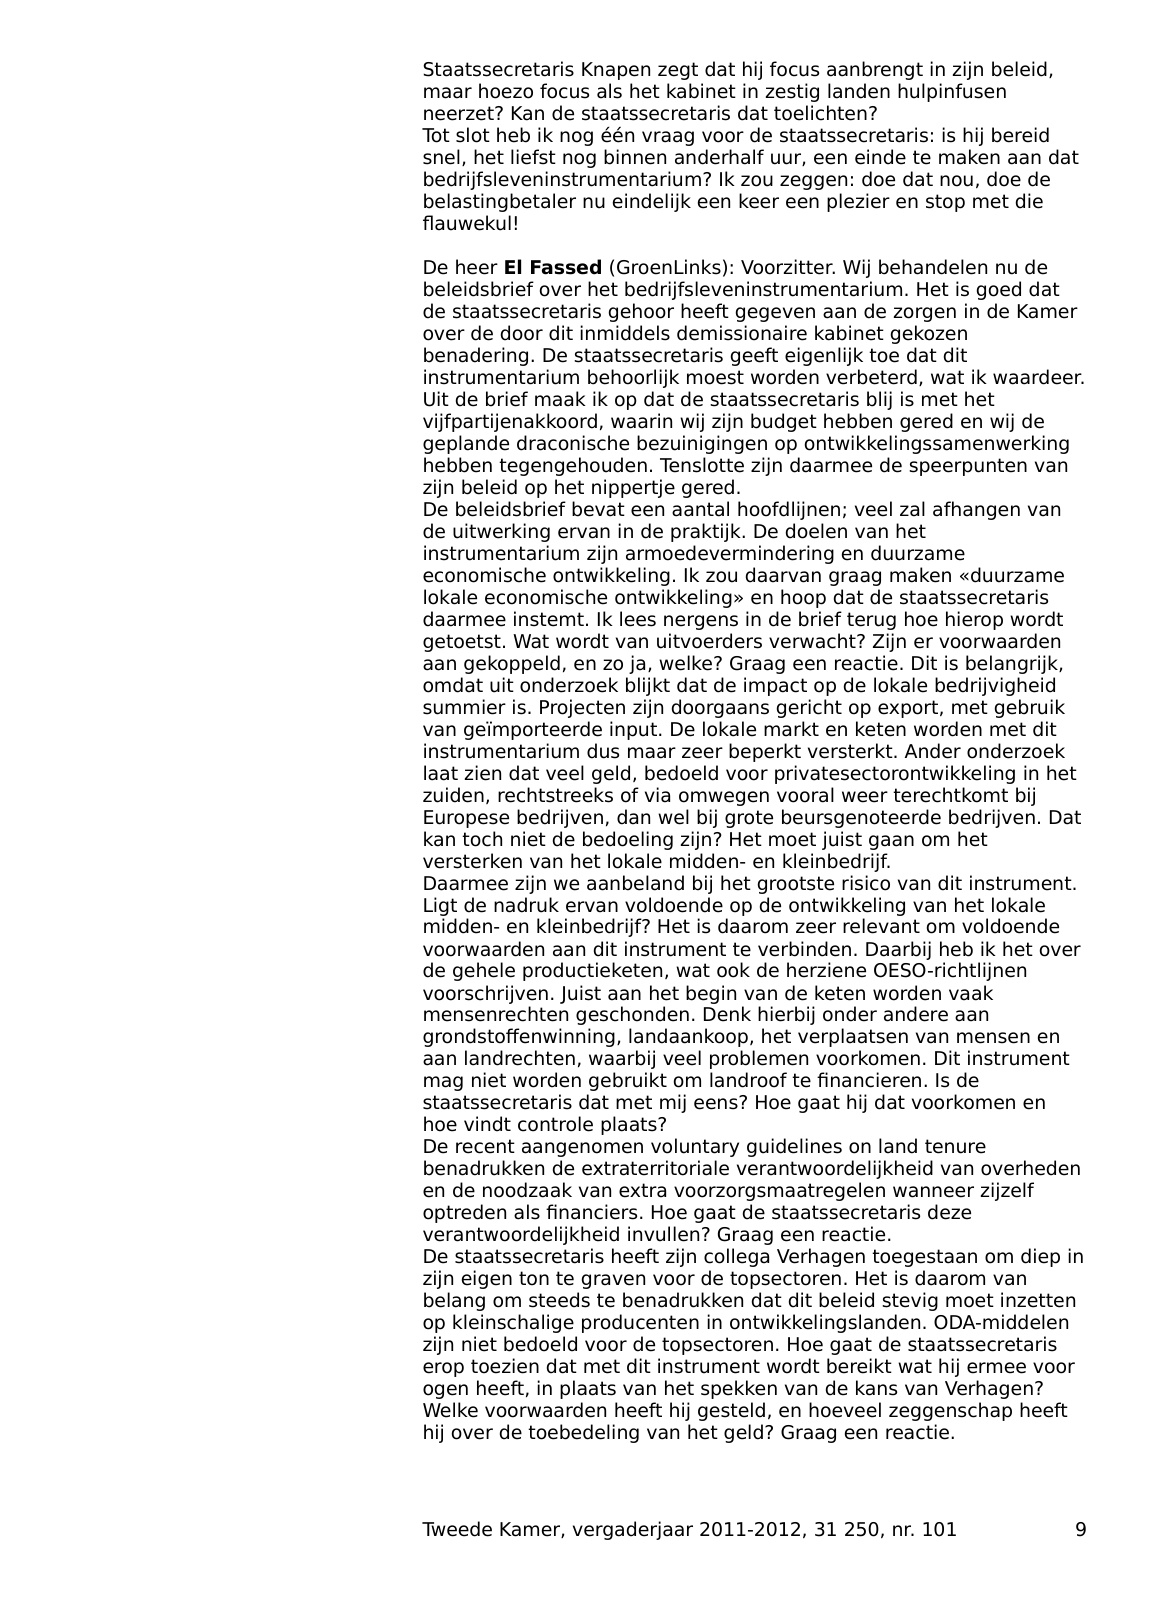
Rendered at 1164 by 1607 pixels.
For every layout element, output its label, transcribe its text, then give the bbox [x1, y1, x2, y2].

text Tot slot heb ik nog één vraag voor de staatssecretaris: is hij bereid snel, het liefst nog binnen anderhalf uur, een einde te maken aan dat bedrijfsleveninstrumentarium? Ik zou zeggen: doe dat nou, doe de belastingbetaler nu eindelijk een keer een plezier en stop met die flauwekul! [422, 125, 1087, 235]
text De recent aangenomen voluntary guidelines on land tenure benadrukken de extraterritoriale verantwoordelijkheid van overheden en de noodzaak van extra voorzorgsmaatregelen wanneer zijzelf optreden als financiers. Hoe gaat de staatssecretaris deze verantwoordelijkheid invullen? Graag een reactie. [422, 1136, 1087, 1246]
text De staatssecretaris heeft zijn collega Verhagen toegestaan om diep in zijn eigen ton te graven voor de topsectoren. Het is daarom van belang om steeds te benadrukken dat dit beleid stevig moet inzetten op kleinschalige producenten in ontwikkelingslanden. ODA-middelen zijn niet bedoeld voor de topsectoren. Hoe gaat de staatssecretaris erop toezien dat met dit instrument wordt bereikt wat hij ermee voor ogen heeft, in plaats van het spekken van de kans van Verhagen? Welke voorwaarden heeft hij gesteld, en hoeveel zeggenschap heeft hij over de toebedeling van het geld? Graag een reactie. [422, 1246, 1087, 1444]
text De heer El Fassed (GroenLinks): Voorzitter. Wij behandelen nu de beleidsbrief over het bedrijfsleveninstrumentarium. Het is goed dat de staatssecretaris gehoor heeft gegeven aan de zorgen in de Kamer over de door dit inmiddels demissionaire kabinet gekozen benadering. De staatssecretaris geeft eigenlijk toe dat dit instrumentarium behoorlijk moest worden verbeterd, wat ik waardeer. Uit de brief maak ik op dat de staatssecretaris blij is met het vijfpartijenakkoord, waarin wij zijn budget hebben gered en wij de geplande draconische bezuinigingen op ontwikkelingssamenwerking hebben tegengehouden. Tenslotte zijn daarmee de speerpunten van zijn beleid op het nippertje gered. [422, 257, 1087, 499]
text De beleidsbrief bevat een aantal hoofdlijnen; veel zal afhangen van de uitwerking ervan in de praktijk. De doelen van het instrumentarium zijn armoedevermindering en duurzame economische ontwikkeling. Ik zou daarvan graag maken «duurzame lokale economische ontwikkeling» en hoop dat de staatssecretaris daarmee instemt. Ik lees nergens in de brief terug hoe hierop wordt getoetst. Wat wordt van uitvoerders verwacht? Zijn er voorwaarden aan gekoppeld, en zo ja, welke? Graag een reactie. Dit is belangrijk, omdat uit onderzoek blijkt dat de impact op de lokale bedrijvigheid summier is. Projecten zijn doorgaans gericht op export, met gebruik van geïmporteerde input. De lokale markt en keten worden met dit instrumentarium dus maar zeer beperkt versterkt. Ander onderzoek laat zien dat veel geld, bedoeld voor privatesectorontwikkeling in het zuiden, rechtstreeks of via omwegen vooral weer terechtkomt bij Europese bedrijven, dan wel bij grote beursgenoteerde bedrijven. Dat kan toch niet de bedoeling zijn? Het moet juist gaan om het versterken van het lokale midden- en kleinbedrijf. [422, 499, 1087, 872]
text Staatssecretaris Knapen zegt dat hij focus aanbrengt in zijn beleid, maar hoezo focus als het kabinet in zestig landen hulpinfusen neerzet? Kan de staatssecretaris dat toelichten? [422, 59, 1087, 125]
text Daarmee zijn we aanbeland bij het grootste risico van dit instrument. Ligt de nadruk ervan voldoende op de ontwikkeling van het lokale midden- en kleinbedrijf? Het is daarom zeer relevant om voldoende voorwaarden aan dit instrument te verbinden. Daarbij heb ik het over de gehele productieketen, wat ook de herziene OESO-richtlijnen voorschrijven. Juist aan het begin van de keten worden vaak mensenrechten geschonden. Denk hierbij onder andere aan grondstoffenwinning, landaankoop, het verplaatsen van mensen en aan landrechten, waarbij veel problemen voorkomen. Dit instrument mag niet worden gebruikt om landroof te financieren. Is de staatssecretaris dat met mij eens? Hoe gaat hij dat voorkomen en hoe vindt controle plaats? [422, 872, 1087, 1136]
